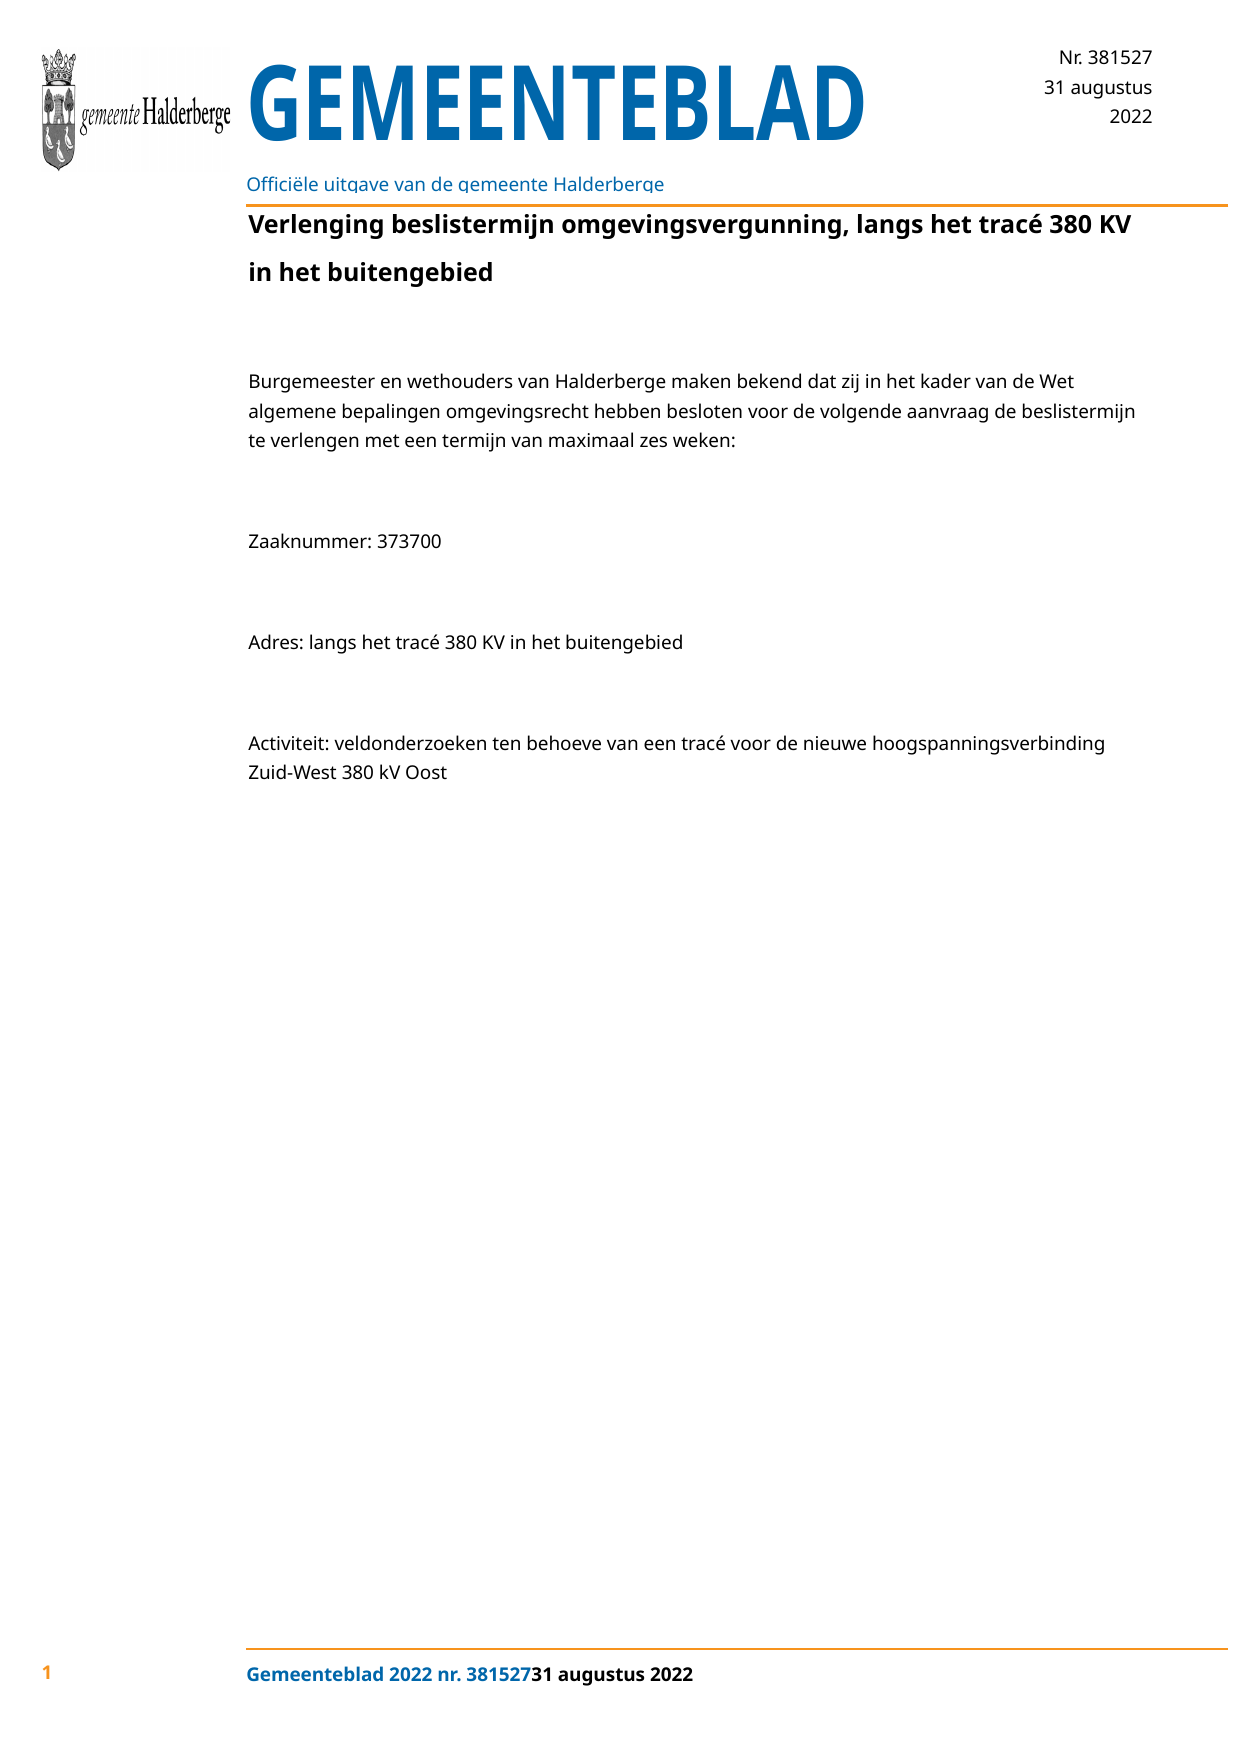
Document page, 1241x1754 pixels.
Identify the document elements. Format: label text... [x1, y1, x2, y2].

text Verlenging beslistermijn omgevingsvergunning, langs het tracé 380 KV in het buitengebied [248, 207, 1152, 288]
text Activiteit: veldonderzoeken ten behoeve van een tracé voor de nieuwe hoogspanningsverbinding Zuid-West 380 kV Oost [248, 730, 1152, 785]
text Burgemeester en wethouders van Halderberge maken bekend dat zij in het kader van de Wet algemene bepalingen omgevingsrecht hebben besloten voor de volgende aanvraag de beslistermijn te verlengen met een termijn van maximaal zes weken: [248, 368, 1152, 453]
picture [41, 47, 231, 172]
text Zaaknummer: 373700 [248, 528, 1152, 554]
text Adres: langs het tracé 380 KV in het buitengebied [248, 629, 1152, 655]
